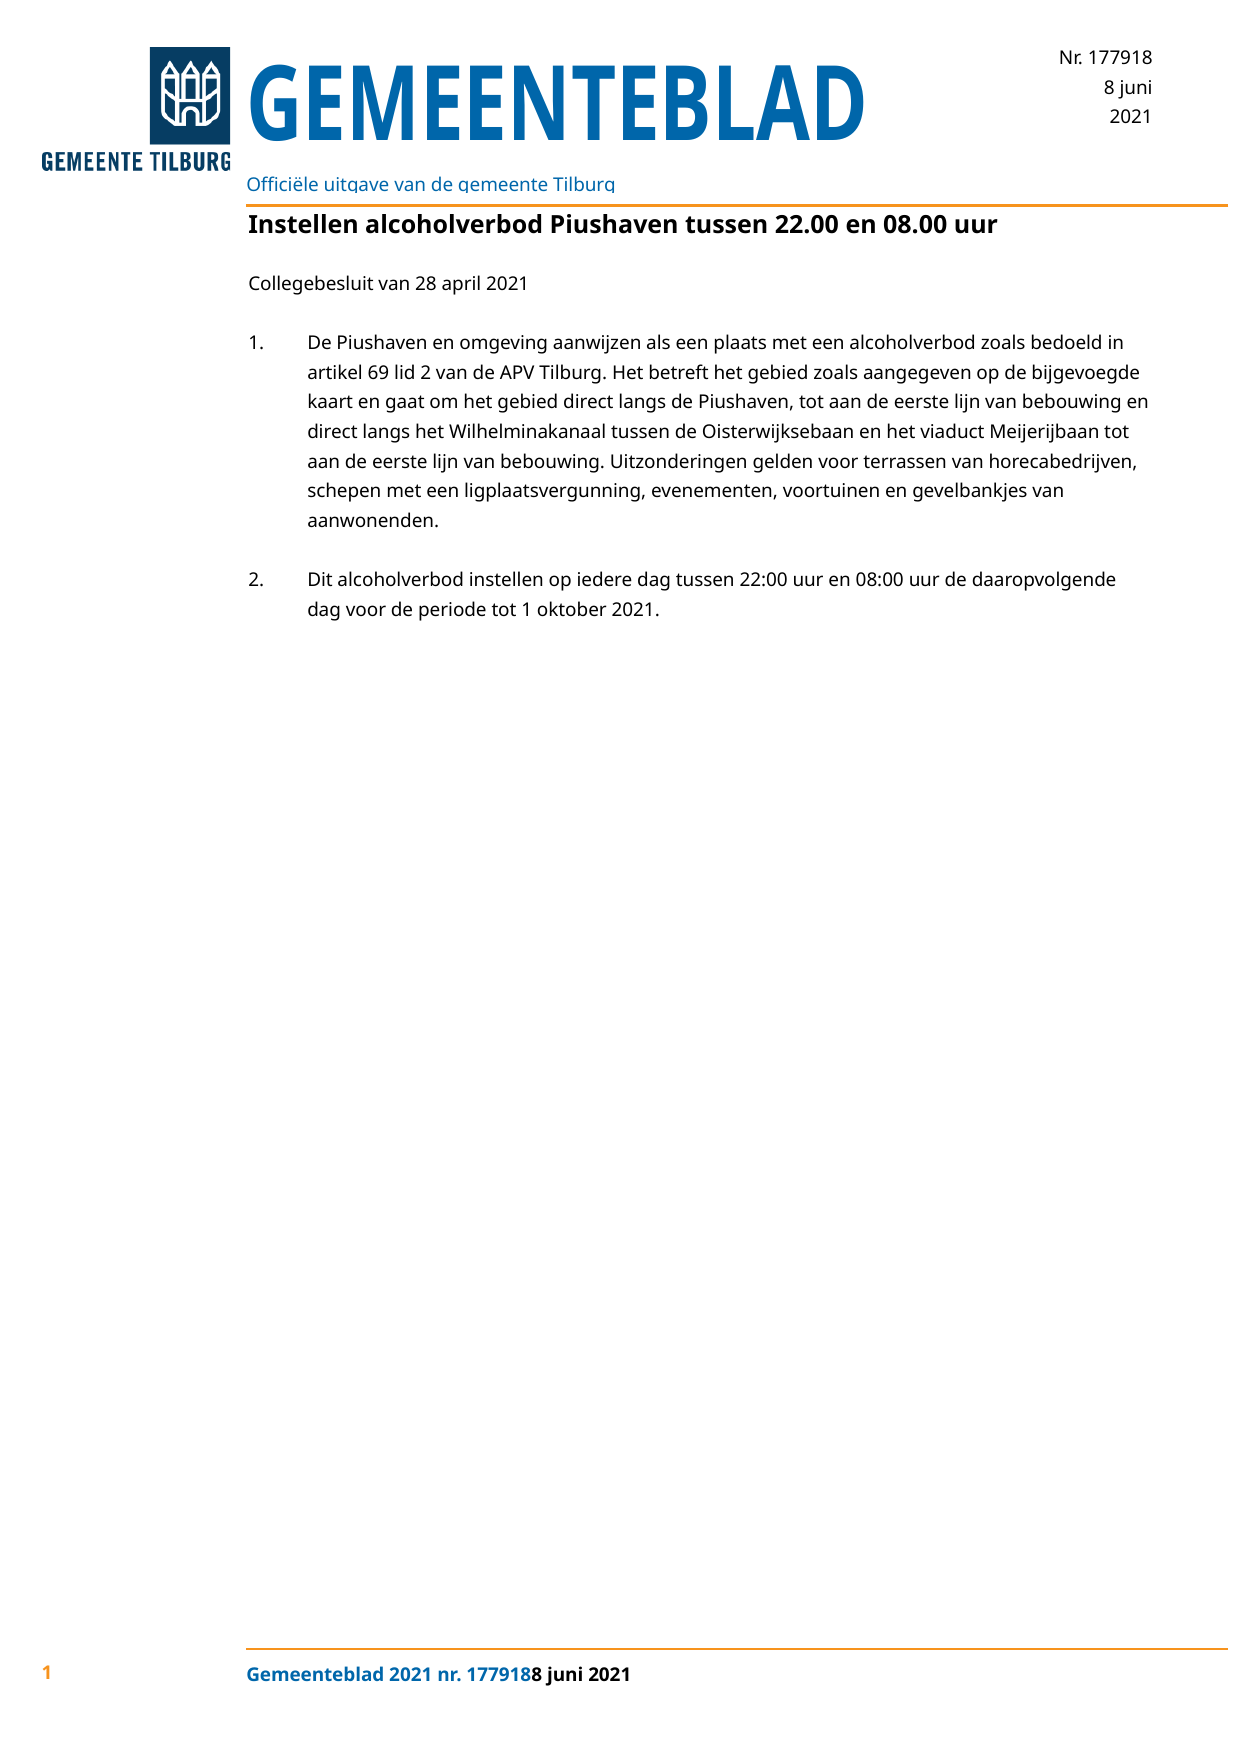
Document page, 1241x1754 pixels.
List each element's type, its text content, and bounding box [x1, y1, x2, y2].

text Instellen alcoholverbod Piushaven tussen 22.00 en 08.00 uur [248, 207, 1152, 241]
list Dit alcoholverbod instellen op iedere dag tussen 22:00 uur en 08:00 uur de daaropvolgende dag voor de periode tot 1 oktober 2021. [248, 566, 1152, 621]
text Collegebesluit van 28 april 2021 [248, 270, 1152, 296]
list De Piushaven en omgeving aanwijzen als een plaats met een alcoholverbod zoals bedoeld in artikel 69 lid 2 van de APV Tilburg. Het betreft het gebied zoals aangegeven op de bijgevoegde kaart en gaat om het gebied direct langs de Piushaven, tot aan de eerste lijn van bebouwing en direct langs het Wilhelminakanaal tussen de Oisterwijksebaan en het viaduct Meijerijbaan tot aan de eerste lijn van bebouwing. Uitzonderingen gelden voor terrassen van horecabedrijven, schepen met een ligplaatsvergunning, evenementen, voortuinen en gevelbankjes van aanwonenden. [248, 329, 1152, 533]
picture [41, 47, 231, 172]
